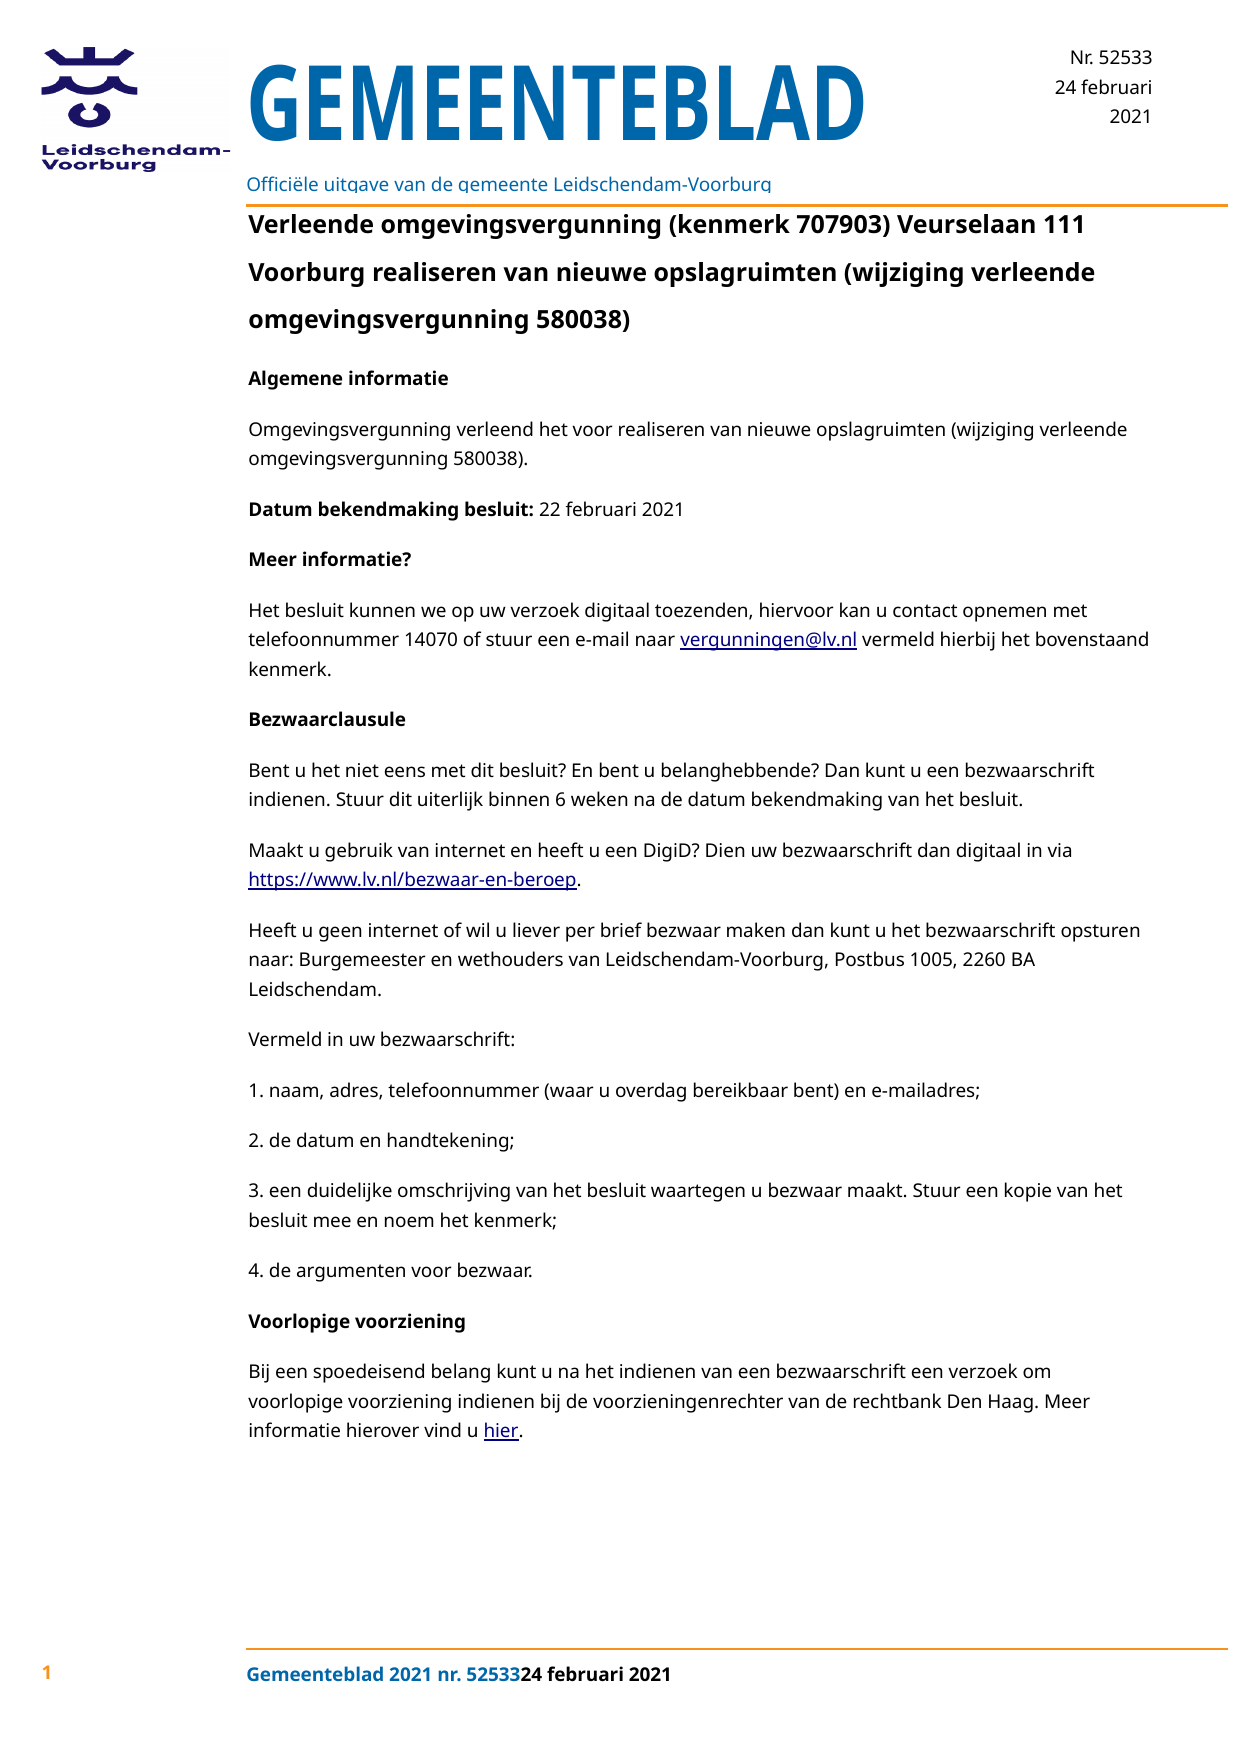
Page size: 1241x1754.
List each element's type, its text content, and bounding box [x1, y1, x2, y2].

text 4. de argumenten voor bezwaar. [248, 1258, 1152, 1283]
text Voorlopige voorziening [248, 1308, 1152, 1334]
text Heeft u geen internet of wil u liever per brief bezwaar maken dan kunt u het bezwaarschrift opsturen naar: Burgemeester en wethouders van Leidschendam-Voorburg, Postbus 1005, 2260 BA Leidschendam. [248, 917, 1152, 1002]
text Vermeld in uw bezwaarschrift: [248, 1026, 1152, 1052]
text Bezwaarclausule [248, 706, 1152, 732]
text 1. naam, adres, telefoonnummer (waar u overdag bereikbaar bent) en e-mailadres; [248, 1077, 1152, 1102]
text Bij een spoedeisend belang kunt u na het indienen van een bezwaarschrift een verzoek om voorlopige voorziening indienen bij de voorzieningenrechter van de rechtbank Den Haag. Meer informatie hierover vind u hier. [248, 1358, 1152, 1443]
text Het besluit kunnen we op uw verzoek digitaal toezenden, hiervoor kan u contact opnemen met telefoonnummer 14070 of stuur een e-mail naar vergunningen@lv.nl vermeld hierbij het bovenstaand kenmerk. [248, 597, 1152, 682]
text Datum bekendmaking besluit: 22 februari 2021 [248, 496, 1152, 522]
picture [41, 47, 231, 172]
text Meer informatie? [248, 546, 1152, 572]
text Omgevingsvergunning verleend het voor realiseren van nieuwe opslagruimten (wijziging verleende omgevingsvergunning 580038). [248, 416, 1152, 471]
text Maakt u gebruik van internet en heeft u een DigiD? Dien uw bezwaarschrift dan digitaal in via https://www.lv.nl/bezwaar-en-beroep. [248, 837, 1152, 892]
text Bent u het niet eens met dit besluit? En bent u belanghebbende? Dan kunt u een bezwaarschrift indienen. Stuur dit uiterlijk binnen 6 weken na de datum bekendmaking van het besluit. [248, 757, 1152, 812]
text Verleende omgevingsvergunning (kenmerk 707903) Veurselaan 111 Voorburg realiseren van nieuwe opslagruimten (wijziging verleende omgevingsvergunning 580038) [248, 207, 1152, 336]
text 2. de datum en handtekening; [248, 1127, 1152, 1153]
text 3. een duidelijke omschrijving van het besluit waartegen u bezwaar maakt. Stuur een kopie van het besluit mee en noem het kenmerk; [248, 1178, 1152, 1233]
text Algemene informatie [248, 366, 1152, 391]
